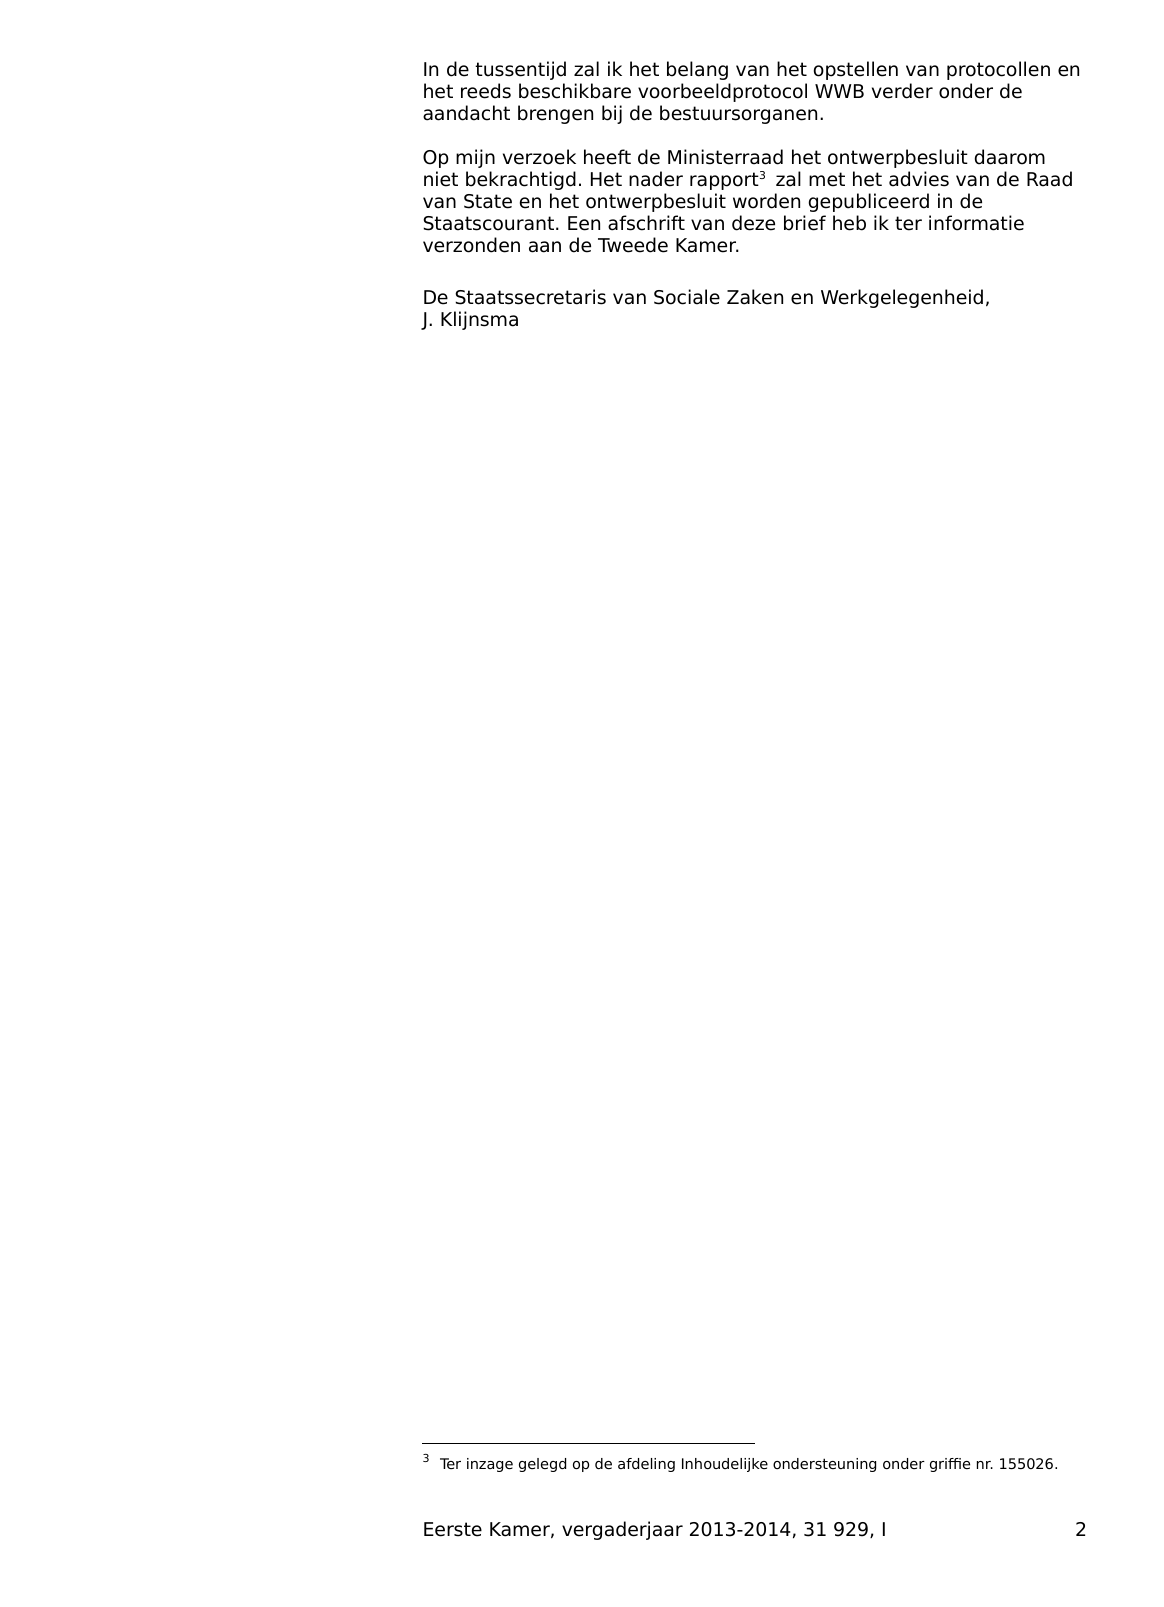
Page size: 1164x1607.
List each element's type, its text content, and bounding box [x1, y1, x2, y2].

text In de tussentijd zal ik het belang van het opstellen van protocollen en het reeds beschikbare voorbeeldprotocol WWB verder onder de aandacht brengen bij de bestuursorganen. [422, 59, 1087, 125]
text Op mijn verzoek heeft de Ministerraad het ontwerpbesluit daarom niet bekrachtigd. Het nader rapport zal met het advies van de Raad van State en het ontwerpbesluit worden gepubliceerd in de Staatscourant. Een afschrift van deze brief heb ik ter informatie verzonden aan de Tweede Kamer. [422, 147, 1087, 257]
text De Staatssecretaris van Sociale Zaken en Werkgelegenheid, J. Klijnsma [422, 287, 1087, 331]
text Ter inzage gelegd op de afdeling Inhoudelijke ondersteuning onder griffie nr. 155026. [422, 1452, 1087, 1474]
